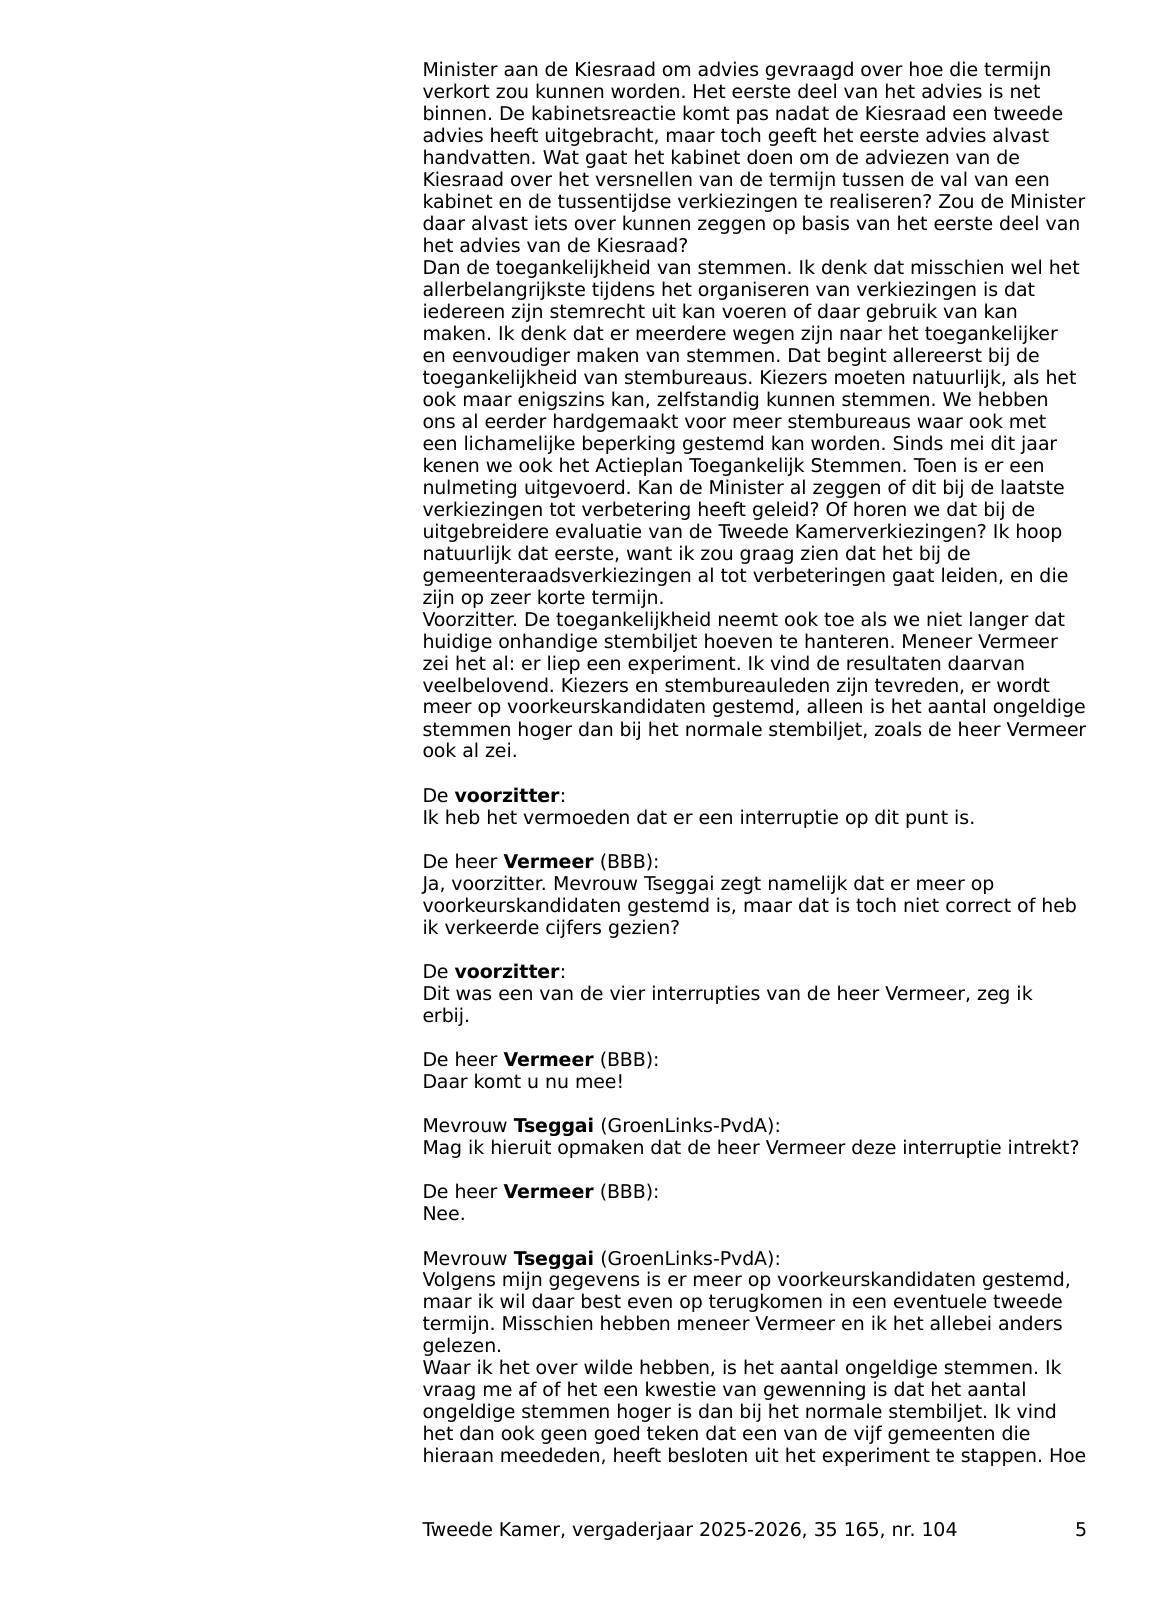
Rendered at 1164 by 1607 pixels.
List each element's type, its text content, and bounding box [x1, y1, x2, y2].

text Ik heb het vermoeden dat er een interruptie op dit punt is. [422, 807, 1087, 828]
text Daar komt u nu mee! [422, 1071, 1087, 1093]
text Nee. [422, 1203, 1087, 1225]
text Waar ik het over wilde hebben, is het aantal ongeldige stemmen. Ik vraag me af of het een kwestie van gewenning is dat het aantal ongeldige stemmen hoger is dan bij het normale stembiljet. Ik vind het dan ook geen goed teken dat een van de vijf gemeenten die hieraan meededen, heeft besloten uit het experiment te stappen. Hoe [422, 1357, 1087, 1467]
text De voorzitter: [422, 961, 1087, 983]
text Mevrouw Tseggai (GroenLinks-PvdA): [422, 1115, 1087, 1137]
text De heer Vermeer (BBB): [422, 1181, 1087, 1203]
text Mag ik hieruit opmaken dat de heer Vermeer deze interruptie intrekt? [422, 1137, 1087, 1159]
text Voorzitter. De toegankelijkheid neemt ook toe als we niet langer dat huidige onhandige stembiljet hoeven te hanteren. Meneer Vermeer zei het al: er liep een experiment. Ik vind de resultaten daarvan veelbelovend. Kiezers en stembureauleden zijn tevreden, er wordt meer op voorkeurskandidaten gestemd, alleen is het aantal ongeldige stemmen hoger dan bij het normale stembiljet, zoals de heer Vermeer ook al zei. [422, 608, 1087, 762]
text De voorzitter: [422, 784, 1087, 807]
text Volgens mijn gegevens is er meer op voorkeurskandidaten gestemd, maar ik wil daar best even op terugkomen in een eventuele tweede termijn. Misschien hebben meneer Vermeer en ik het allebei anders gelezen. [422, 1269, 1087, 1357]
text De heer Vermeer (BBB): [422, 1049, 1087, 1071]
text Dan de toegankelijkheid van stemmen. Ik denk dat misschien wel het allerbelangrijkste tijdens het organiseren van verkiezingen is dat iedereen zijn stemrecht uit kan voeren of daar gebruik van kan maken. Ik denk dat er meerdere wegen zijn naar het toegankelijker en eenvoudiger maken van stemmen. Dat begint allereerst bij de toegankelijkheid van stembureaus. Kiezers moeten natuurlijk, als het ook maar enigszins kan, zelfstandig kunnen stemmen. We hebben ons al eerder hardgemaakt voor meer stembureaus waar ook met een lichamelijke beperking gestemd kan worden. Sinds mei dit jaar kenen we ook het Actieplan Toegankelijk Stemmen. Toen is er een nulmeting uitgevoerd. Kan de Minister al zeggen of dit bij de laatste verkiezingen tot verbetering heeft geleid? Of horen we dat bij de uitgebreidere evaluatie van de Tweede Kamerverkiezingen? Ik hoop natuurlijk dat eerste, want ik zou graag zien dat het bij de gemeenteraadsverkiezingen al tot verbeteringen gaat leiden, en die zijn op zeer korte termijn. [422, 257, 1087, 608]
text Minister aan de Kiesraad om advies gevraagd over hoe die termijn verkort zou kunnen worden. Het eerste deel van het advies is net binnen. De kabinetsreactie komt pas nadat de Kiesraad een tweede advies heeft uitgebracht, maar toch geeft het eerste advies alvast handvatten. Wat gaat het kabinet doen om de adviezen van de Kiesraad over het versnellen van de termijn tussen de val van een kabinet en de tussentijdse verkiezingen te realiseren? Zou de Minister daar alvast iets over kunnen zeggen op basis van het eerste deel van het advies van de Kiesraad? [422, 59, 1087, 257]
text Mevrouw Tseggai (GroenLinks-PvdA): [422, 1247, 1087, 1269]
text De heer Vermeer (BBB): [422, 851, 1087, 873]
text Dit was een van de vier interrupties van de heer Vermeer, zeg ik erbij. [422, 983, 1087, 1027]
text Ja, voorzitter. Mevrouw Tseggai zegt namelijk dat er meer op voorkeurskandidaten gestemd is, maar dat is toch niet correct of heb ik verkeerde cijfers gezien? [422, 873, 1087, 939]
